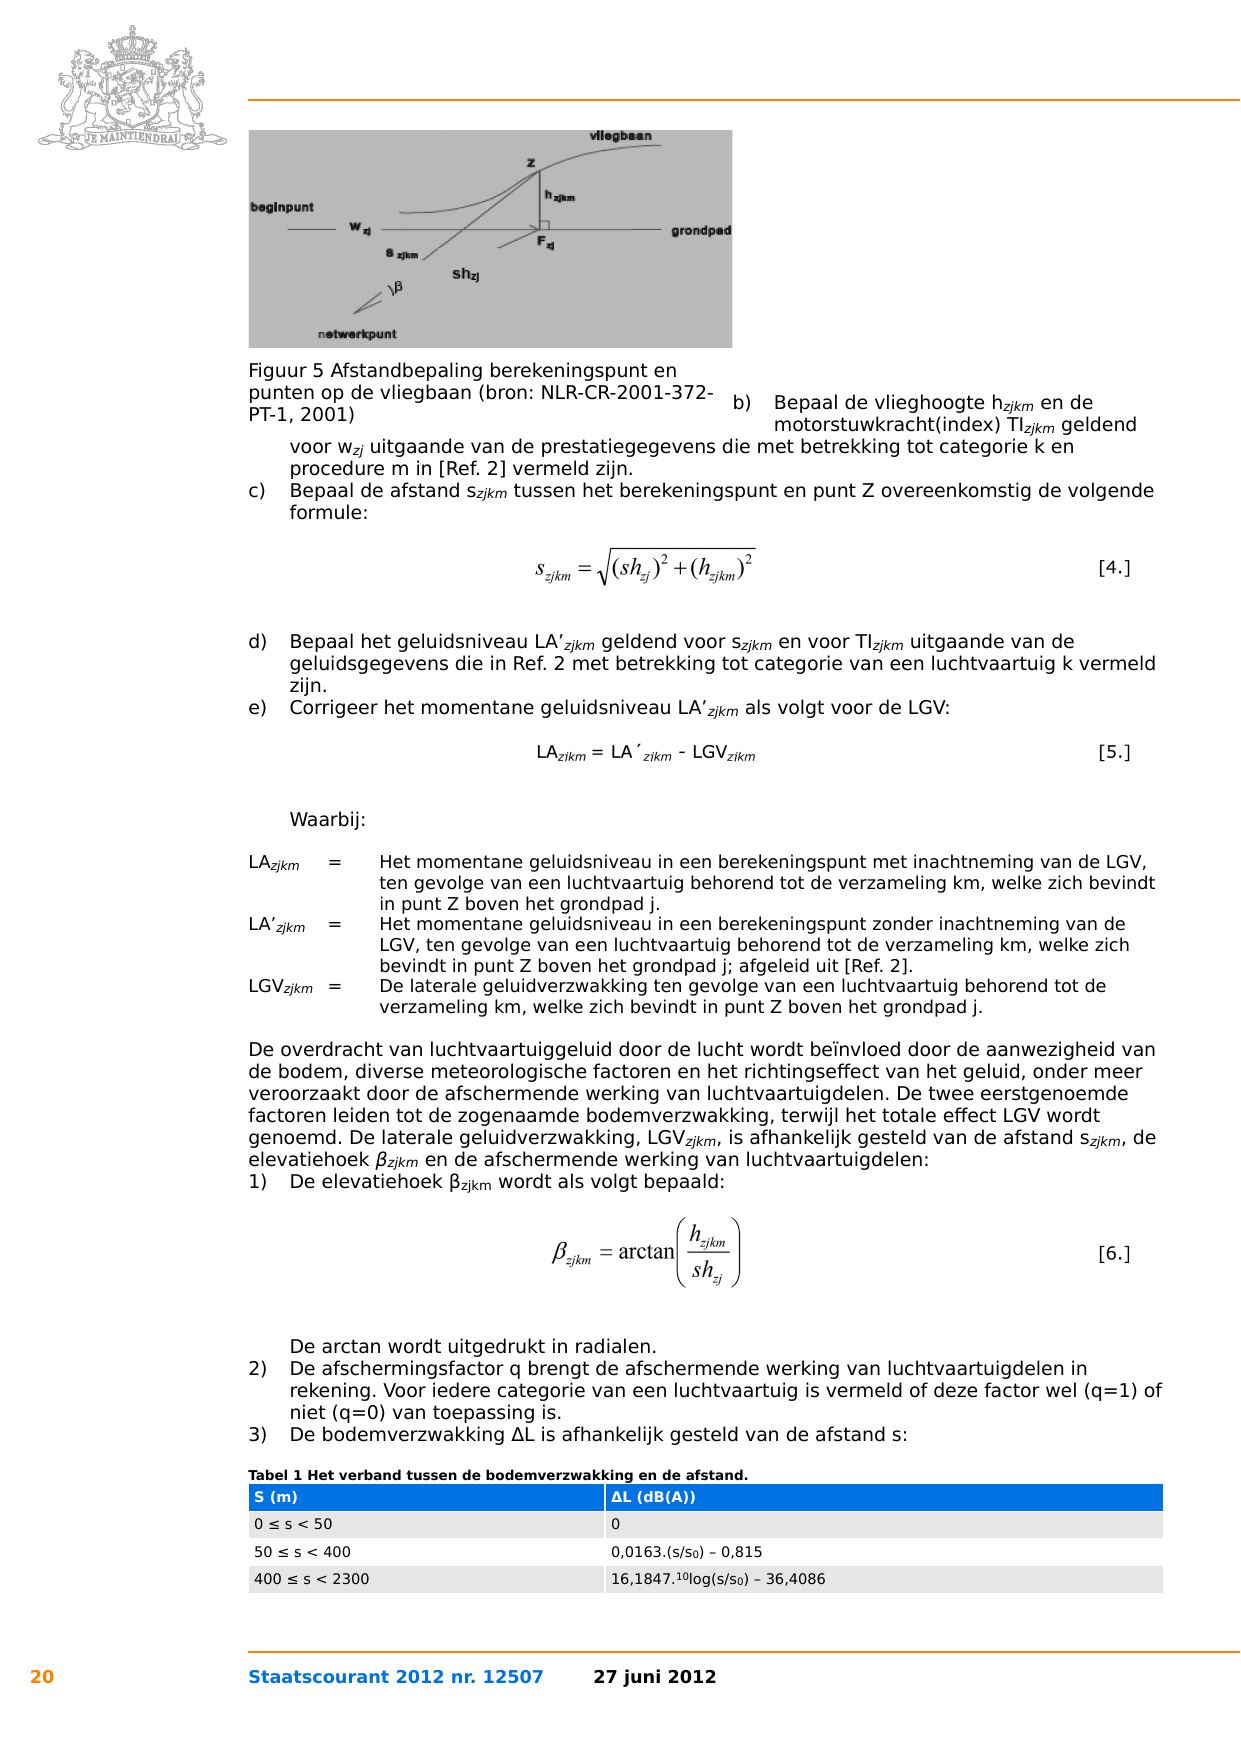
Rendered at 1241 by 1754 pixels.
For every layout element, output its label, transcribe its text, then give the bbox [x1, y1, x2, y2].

table_cell LA’zjkm [248, 914, 321, 976]
text 2) De afschermingsfactor q brengt de afschermende werking van luchtvaartuigdelen in rekening. Voor iedere categorie van een luchtvaartuig is vermeld of deze factor wel (q=1) of niet (q=0) van toepassing is. [248, 1358, 1163, 1423]
text De arctan wordt uitgedrukt in radialen. [289, 1336, 1163, 1358]
table_cell Het momentane geluidsniveau in een berekeningspunt zonder inachtneming van de LGV, ten gevolge van een luchtvaartuig behorend tot de verzameling km, welke zich bevindt in punt Z boven het grondpad j; afgeleid uit [Ref. 2]. [373, 914, 1163, 976]
table_cell De laterale geluidverzwakking ten gevolge van een luchtvaartuig behorend tot de verzameling km, welke zich bevindt in punt Z boven het grondpad j. [373, 976, 1163, 1017]
picture [248, 130, 733, 349]
table_cell 400 ≤ s < 2300 [249, 1566, 604, 1593]
text 1) De elevatiehoek βzjkm wordt als volgt bepaald: [248, 1171, 1163, 1193]
text d) Bepaal het geluidsniveau LA’zjkm geldend voor szjkm en voor TIzjkm uitgaande van de geluidsgegevens die in Ref. 2 met betrekking tot categorie van een luchtvaartuig k vermeld zijn. [248, 631, 1163, 697]
picture [248, 741, 1134, 765]
table_cell ΔL (dB(A)) [606, 1484, 1163, 1511]
text Figuur 5 Afstandbepaling berekeningspunt en punten op de vliegbaan (bron: NLR-CR-2001-372-PT-1, 2001) [248, 360, 732, 426]
text De overdracht van luchtvaartuiggeluid door de lucht wordt beïnvloed door de aanwezigheid van de bodem, diverse meteorologische factoren en het richtingseffect van het geluid, onder meer veroorzaakt door de afschermende werking van luchtvaartuigdelen. De twee eerstgenoemde factoren leiden tot de zogenaamde bodemverzwakking, terwijl het totale effect LGV wordt genoemd. De laterale geluidverzwakking, LGVzjkm, is afhankelijk gesteld van de afstand szjkm, de elevatiehoek βzjkm en de afschermende werking van luchtvaartuigdelen: [248, 1039, 1163, 1171]
picture [248, 1215, 1134, 1292]
picture [38, 25, 227, 150]
text b) Bepaal de vlieghoogte hzjkm en de motorstuwkracht(index) TIzjkm geldend voor wzj uitgaande van de prestatiegegevens die met betrekking tot categorie k en procedure m in [Ref. 2] vermeld zijn. [248, 392, 1163, 480]
table_header = [321, 853, 373, 914]
table_cell 0 [606, 1512, 1163, 1538]
table_cell = [321, 914, 373, 976]
table_cell 50 ≤ s < 400 [249, 1539, 604, 1565]
text e) Corrigeer het momentane geluidsniveau LA’zjkm als volgt voor de LGV: [248, 697, 1163, 719]
table_cell 16,1847.10log(s/s0) – 36,4086 [606, 1566, 1163, 1593]
table_cell 0 ≤ s < 50 [249, 1512, 604, 1538]
table_header Tabel 1 Het verband tussen de bodemverzwakking en de afstand. [248, 1468, 1163, 1483]
table_cell LGVzjkm [248, 976, 321, 1017]
text Waarbij: [289, 808, 1163, 831]
table_cell = [321, 976, 373, 1017]
table_cell 0,0163.(s/s0) – 0,815 [606, 1539, 1163, 1565]
text c) Bepaal de afstand szjkm tussen het berekeningspunt en punt Z overeenkomstig de volgende formule: [248, 480, 1163, 524]
picture [248, 546, 1134, 588]
text 3) De bodemverzwakking ΔL is afhankelijk gesteld van de afstand s: [248, 1423, 1163, 1446]
table_header LAzjkm [248, 853, 321, 914]
table_header Het momentane geluidsniveau in een berekeningspunt met inachtneming van de LGV, ten gevolge van een luchtvaartuig behorend tot de verzameling km, welke zich bevindt in punt Z boven het grondpad j. [373, 853, 1163, 914]
table_cell S (m) [249, 1484, 604, 1511]
